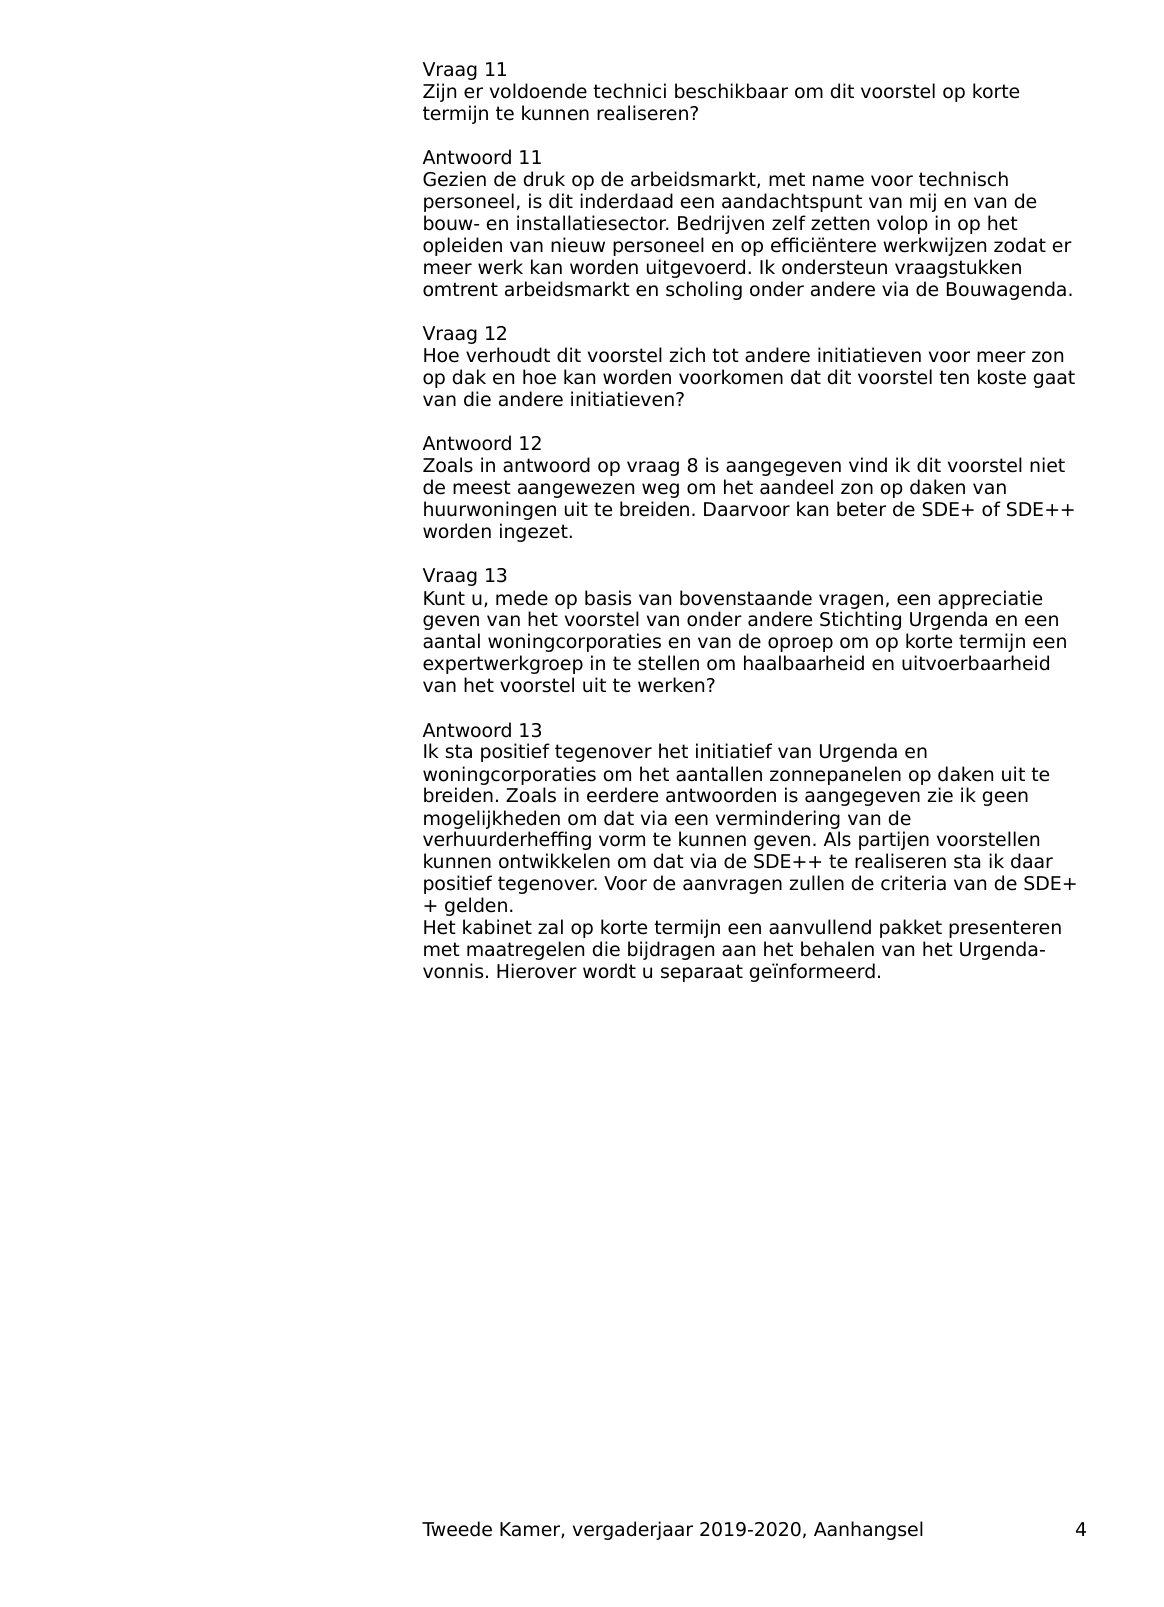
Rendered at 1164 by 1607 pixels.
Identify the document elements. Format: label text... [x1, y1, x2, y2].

text Vraag 12 [422, 323, 1087, 345]
text Antwoord 11 [422, 147, 1087, 169]
text Vraag 11 [422, 59, 1087, 81]
text Ik sta positief tegenover het initiatief van Urgenda en woningcorporaties om het aantallen zonnepanelen op daken uit te breiden. Zoals in eerdere antwoorden is aangegeven zie ik geen mogelijkheden om dat via een vermindering van de verhuurderheffing vorm te kunnen geven. Als partijen voorstellen kunnen ontwikkelen om dat via de SDE++ te realiseren sta ik daar positief tegenover. Voor de aanvragen zullen de criteria van de SDE++ gelden. [422, 741, 1087, 917]
text Gezien de druk op de arbeidsmarkt, met name voor technisch personeel, is dit inderdaad een aandachtspunt van mij en van de bouw- en installatiesector. Bedrijven zelf zetten volop in op het opleiden van nieuw personeel en op efficiëntere werkwijzen zodat er meer werk kan worden uitgevoerd. Ik ondersteun vraagstukken omtrent arbeidsmarkt en scholing onder andere via de Bouwagenda. [422, 169, 1087, 301]
text Zoals in antwoord op vraag 8 is aangegeven vind ik dit voorstel niet de meest aangewezen weg om het aandeel zon op daken van huurwoningen uit te breiden. Daarvoor kan beter de SDE+ of SDE++ worden ingezet. [422, 455, 1087, 543]
text Antwoord 13 [422, 719, 1087, 741]
text Antwoord 12 [422, 433, 1087, 455]
text Kunt u, mede op basis van bovenstaande vragen, een appreciatie geven van het voorstel van onder andere Stichting Urgenda en een aantal woningcorporaties en van de oproep om op korte termijn een expertwerkgroep in te stellen om haalbaarheid en uitvoerbaarheid van het voorstel uit te werken? [422, 587, 1087, 697]
text Hoe verhoudt dit voorstel zich tot andere initiatieven voor meer zon op dak en hoe kan worden voorkomen dat dit voorstel ten koste gaat van die andere initiatieven? [422, 345, 1087, 411]
text Vraag 13 [422, 565, 1087, 587]
text Zijn er voldoende technici beschikbaar om dit voorstel op korte termijn te kunnen realiseren? [422, 81, 1087, 125]
text Het kabinet zal op korte termijn een aanvullend pakket presenteren met maatregelen die bijdragen aan het behalen van het Urgenda-vonnis. Hierover wordt u separaat geïnformeerd. [422, 917, 1087, 983]
